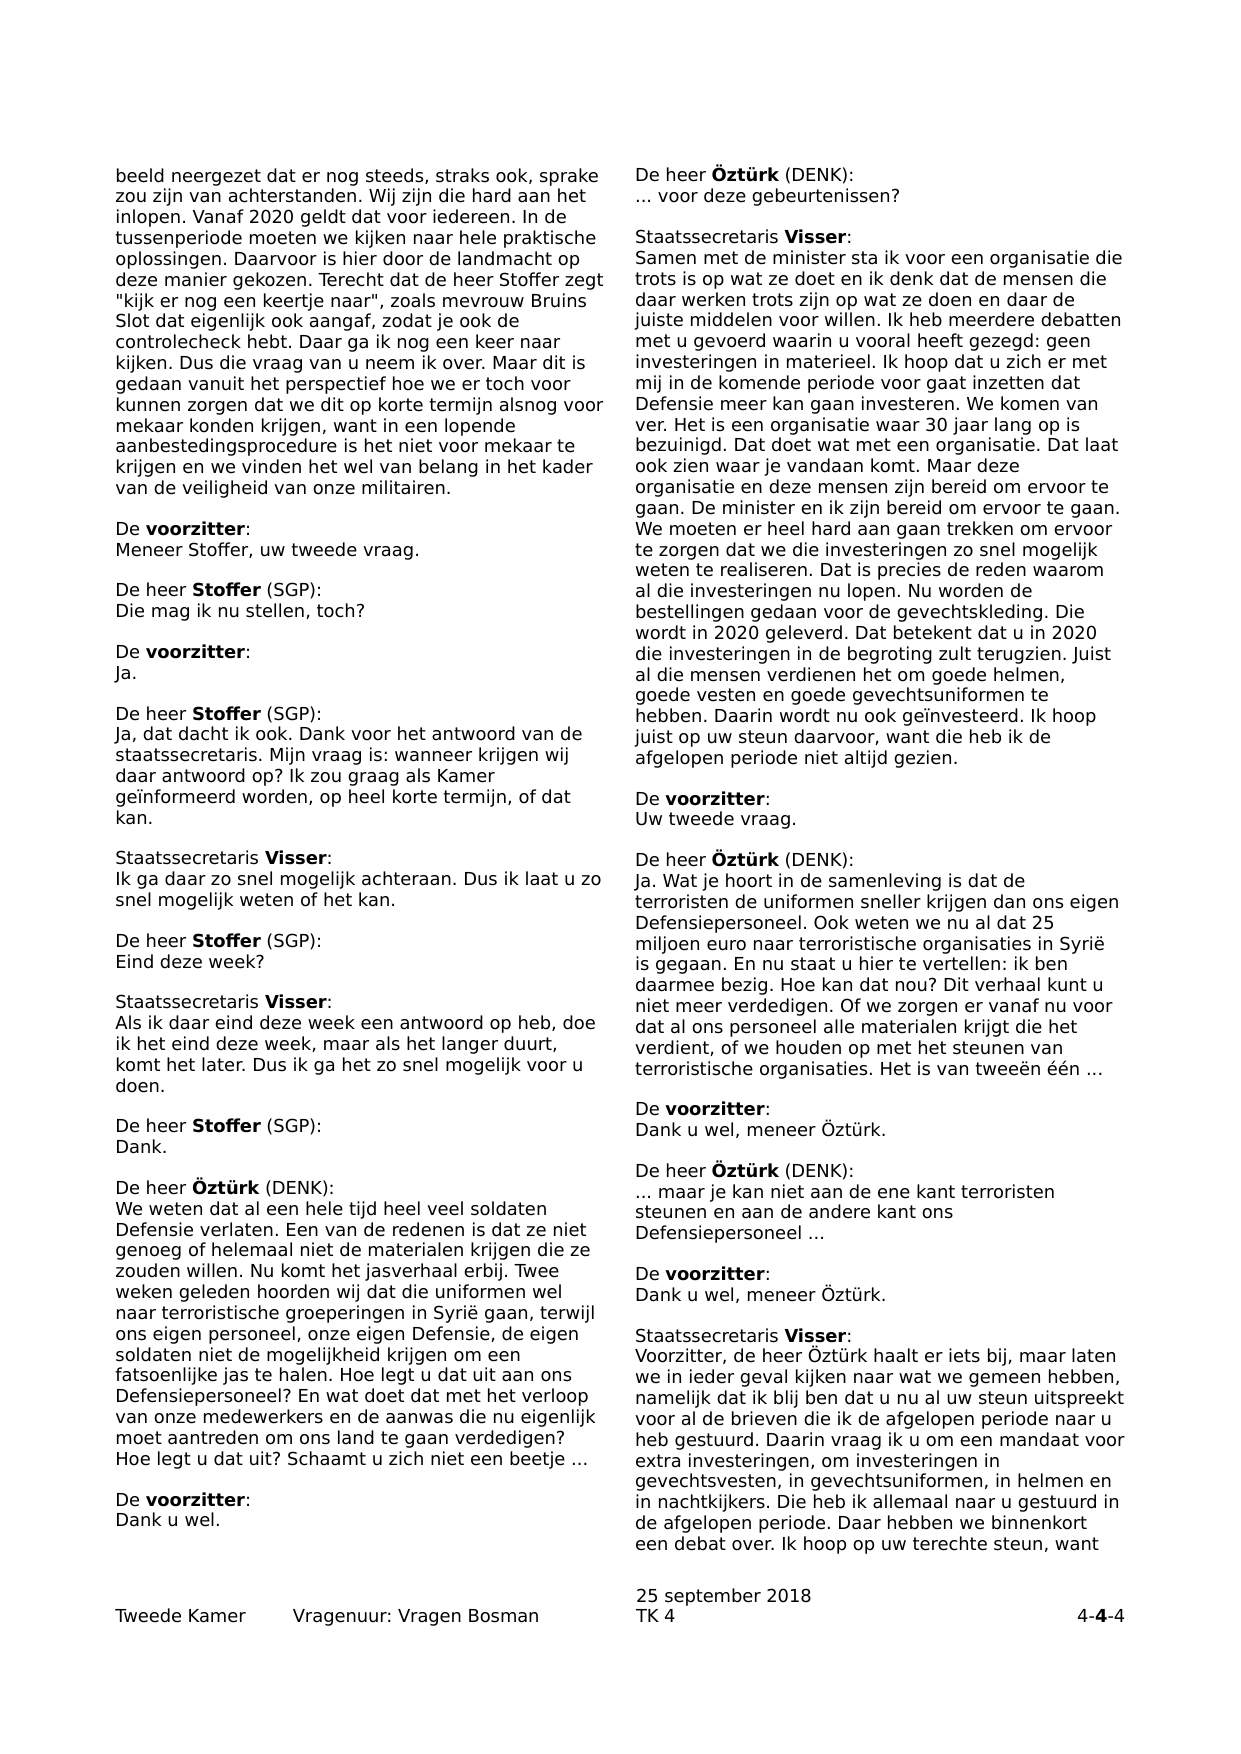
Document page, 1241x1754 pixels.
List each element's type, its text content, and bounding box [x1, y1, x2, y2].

text De voorzitter: [115, 642, 605, 662]
text Meneer Stoffer, uw tweede vraag. [115, 539, 605, 560]
text De heer Stoffer (SGP): [115, 703, 605, 724]
text Die mag ik nu stellen, toch? [115, 601, 605, 622]
text De heer Öztürk (DENK): [635, 165, 1125, 186]
text Staatssecretaris Visser: [115, 848, 605, 869]
text Dank u wel. [115, 1510, 605, 1531]
text De voorzitter: [115, 1489, 605, 1510]
text ... maar je kan niet aan de ene kant terroristen steunen en aan de andere kant ons Defensiepersoneel ... [635, 1181, 1125, 1244]
text Uw tweede vraag. [635, 809, 1125, 830]
text De heer Stoffer (SGP): [115, 580, 605, 601]
text Ja, dat dacht ik ook. Dank voor het antwoord van de staatssecretaris. Mijn vraag is: wanneer krijgen wij daar antwoord op? Ik zou graag als Kamer geïnformeerd worden, op heel korte termijn, of dat kan. [115, 724, 605, 828]
text ... voor deze gebeurtenissen? [635, 186, 1125, 207]
text De voorzitter: [635, 1099, 1125, 1120]
text Dank. [115, 1137, 605, 1158]
text De heer Stoffer (SGP): [115, 931, 605, 951]
text De heer Stoffer (SGP): [115, 1116, 605, 1137]
text Ik ga daar zo snel mogelijk achteraan. Dus ik laat u zo snel mogelijk weten of het kan. [115, 869, 605, 911]
text Eind deze week? [115, 951, 605, 972]
text Staatssecretaris Visser: [635, 1325, 1125, 1346]
text We weten dat al een hele tijd heel veel soldaten Defensie verlaten. Een van de redenen is dat ze niet genoeg of helemaal niet de materialen krijgen die ze zouden willen. Nu komt het jasverhaal erbij. Twee weken geleden hoorden wij dat die uniformen wel naar terroristische groeperingen in Syrië gaan, terwijl ons eigen personeel, onze eigen Defensie, de eigen soldaten niet de mogelijkheid krijgen om een fatsoenlijke jas te halen. Hoe legt u dat uit aan ons Defensiepersoneel? En wat doet dat met het verloop van onze medewerkers en de aanwas die nu eigenlijk moet aantreden om ons land te gaan verdedigen? Hoe legt u dat uit? Schaamt u zich niet een beetje ... [115, 1198, 605, 1469]
text Voorzitter, de heer Öztürk haalt er iets bij, maar laten we in ieder geval kijken naar wat we gemeen hebben, namelijk dat ik blij ben dat u nu al uw steun uitspreekt voor al de brieven die ik de afgelopen periode naar u heb gestuurd. Daarin vraag ik u om een mandaat voor extra investeringen, om investeringen in gevechtsvesten, in gevechtsuniformen, in helmen en in nachtkijkers. Die heb ik allemaal naar u gestuurd in de afgelopen periode. Daar hebben we binnenkort een debat over. Ik hoop op uw terechte steun, want [635, 1346, 1125, 1554]
text Staatssecretaris Visser: [635, 227, 1125, 248]
text Ja. Wat je hoort in de samenleving is dat de terroristen de uniformen sneller krijgen dan ons eigen Defensiepersoneel. Ook weten we nu al dat 25 miljoen euro naar terroristische organisaties in Syrië is gegaan. En nu staat u hier te vertellen: ik ben daarmee bezig. Hoe kan dat nou? Dit verhaal kunt u niet meer verdedigen. Of we zorgen er vanaf nu voor dat al ons personeel alle materialen krijgt die het verdient, of we houden op met het steunen van terroristische organisaties. Het is van tweeën één ... [635, 871, 1125, 1079]
text De voorzitter: [635, 788, 1125, 809]
text Staatssecretaris Visser: [115, 992, 605, 1013]
text De heer Öztürk (DENK): [635, 850, 1125, 871]
text beeld neergezet dat er nog steeds, straks ook, sprake zou zijn van achterstanden. Wij zijn die hard aan het inlopen. Vanaf 2020 geldt dat voor iedereen. In de tussenperiode moeten we kijken naar hele praktische oplossingen. Daarvoor is hier door de landmacht op deze manier gekozen. Terecht dat de heer Stoffer zegt "kijk er nog een keertje naar", zoals mevrouw Bruins Slot dat eigenlijk ook aangaf, zodat je ook de controlecheck hebt. Daar ga ik nog een keer naar kijken. Dus die vraag van u neem ik over. Maar dit is gedaan vanuit het perspectief hoe we er toch voor kunnen zorgen dat we dit op korte termijn alsnog voor mekaar konden krijgen, want in een lopende aanbestedingsprocedure is het niet voor mekaar te krijgen en we vinden het wel van belang in het kader van de veiligheid van onze militairen. [115, 165, 605, 499]
text De voorzitter: [635, 1264, 1125, 1284]
text De heer Öztürk (DENK): [115, 1178, 605, 1198]
text De voorzitter: [115, 519, 605, 539]
text Dank u wel, meneer Öztürk. [635, 1284, 1125, 1305]
text Als ik daar eind deze week een antwoord op heb, doe ik het eind deze week, maar als het langer duurt, komt het later. Dus ik ga het zo snel mogelijk voor u doen. [115, 1013, 605, 1096]
text Samen met de minister sta ik voor een organisatie die trots is op wat ze doet en ik denk dat de mensen die daar werken trots zijn op wat ze doen en daar de juiste middelen voor willen. Ik heb meerdere debatten met u gevoerd waarin u vooral heeft gezegd: geen investeringen in materieel. Ik hoop dat u zich er met mij in de komende periode voor gaat inzetten dat Defensie meer kan gaan investeren. We komen van ver. Het is een organisatie waar 30 jaar lang op is bezuinigd. Dat doet wat met een organisatie. Dat laat ook zien waar je vandaan komt. Maar deze organisatie en deze mensen zijn bereid om ervoor te gaan. De minister en ik zijn bereid om ervoor te gaan. We moeten er heel hard aan gaan trekken om ervoor te zorgen dat we die investeringen zo snel mogelijk weten te realiseren. Dat is precies de reden waarom al die investeringen nu lopen. Nu worden de bestellingen gedaan voor de gevechtskleding. Die wordt in 2020 geleverd. Dat betekent dat u in 2020 die investeringen in de begroting zult terugzien. Juist al die mensen verdienen het om goede helmen, goede vesten en goede gevechtsuniformen te hebben. Daarin wordt nu ook geïnvesteerd. Ik hoop juist op uw steun daarvoor, want die heb ik de afgelopen periode niet altijd gezien. [635, 248, 1125, 768]
text De heer Öztürk (DENK): [635, 1161, 1125, 1181]
text Dank u wel, meneer Öztürk. [635, 1120, 1125, 1141]
text Ja. [115, 662, 605, 683]
